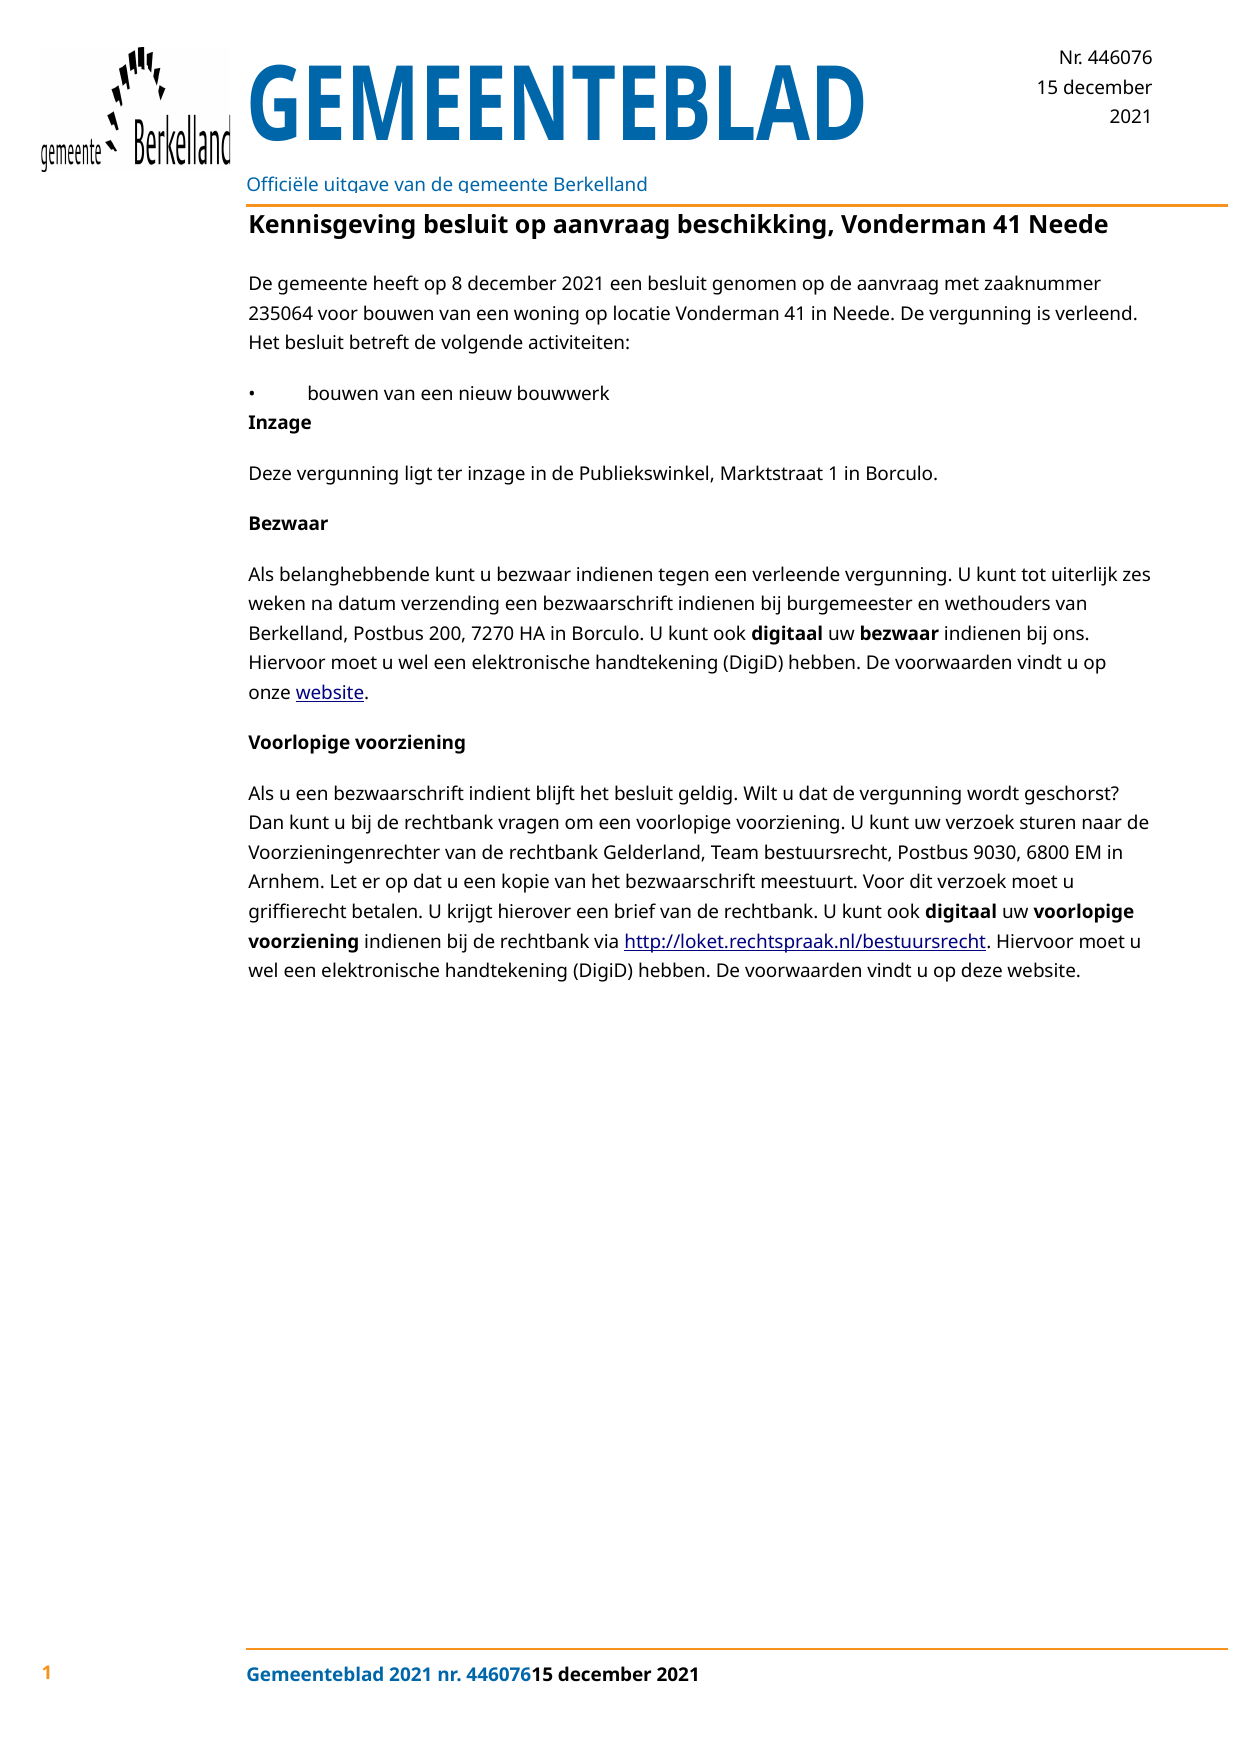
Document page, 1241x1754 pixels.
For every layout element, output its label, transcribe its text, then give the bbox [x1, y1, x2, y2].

text Deze vergunning ligt ter inzage in de Publiekswinkel, Marktstraat 1 in Borculo. [248, 460, 1152, 486]
text Voorlopige voorziening [248, 729, 1152, 755]
text Inzage [248, 409, 1152, 435]
text Als belanghebbende kunt u bezwaar indienen tegen een verleende vergunning. U kunt tot uiterlijk zes weken na datum verzending een bezwaarschrift indienen bij burgemeester en wethouders van Berkelland, Postbus 200, 7270 HA in Borculo. U kunt ook digitaal uw bezwaar indienen bij ons. Hiervoor moet u wel een elektronische handtekening (DigiD) hebben. De voorwaarden vindt u op onze website. [248, 561, 1152, 705]
text De gemeente heeft op 8 december 2021 een besluit genomen op de aanvraag met zaaknummer 235064 voor bouwen van een woning op locatie Vonderman 41 in Neede. De vergunning is verleend. Het besluit betreft de volgende activiteiten: [248, 270, 1152, 355]
list bouwen van een nieuw bouwwerk [248, 380, 1152, 406]
text Bezwaar [248, 510, 1152, 536]
text Als u een bezwaarschrift indient blijft het besluit geldig. Wilt u dat de vergunning wordt geschorst? Dan kunt u bij de rechtbank vragen om een voorlopige voorziening. U kunt uw verzoek sturen naar de Voorzieningenrechter van de rechtbank Gelderland, Team bestuursrecht, Postbus 9030, 6800 EM in Arnhem. Let er op dat u een kopie van het bezwaarschrift meestuurt. Voor dit verzoek moet u griffierecht betalen. U krijgt hierover een brief van de rechtbank. U kunt ook digitaal uw voorlopige voorziening indienen bij de rechtbank via http://loket.rechtspraak.nl/bestuursrecht. Hiervoor moet u wel een elektronische handtekening (DigiD) hebben. De voorwaarden vindt u op deze website. [248, 780, 1152, 983]
text Kennisgeving besluit op aanvraag beschikking, Vonderman 41 Neede [248, 207, 1152, 241]
picture [41, 47, 231, 172]
